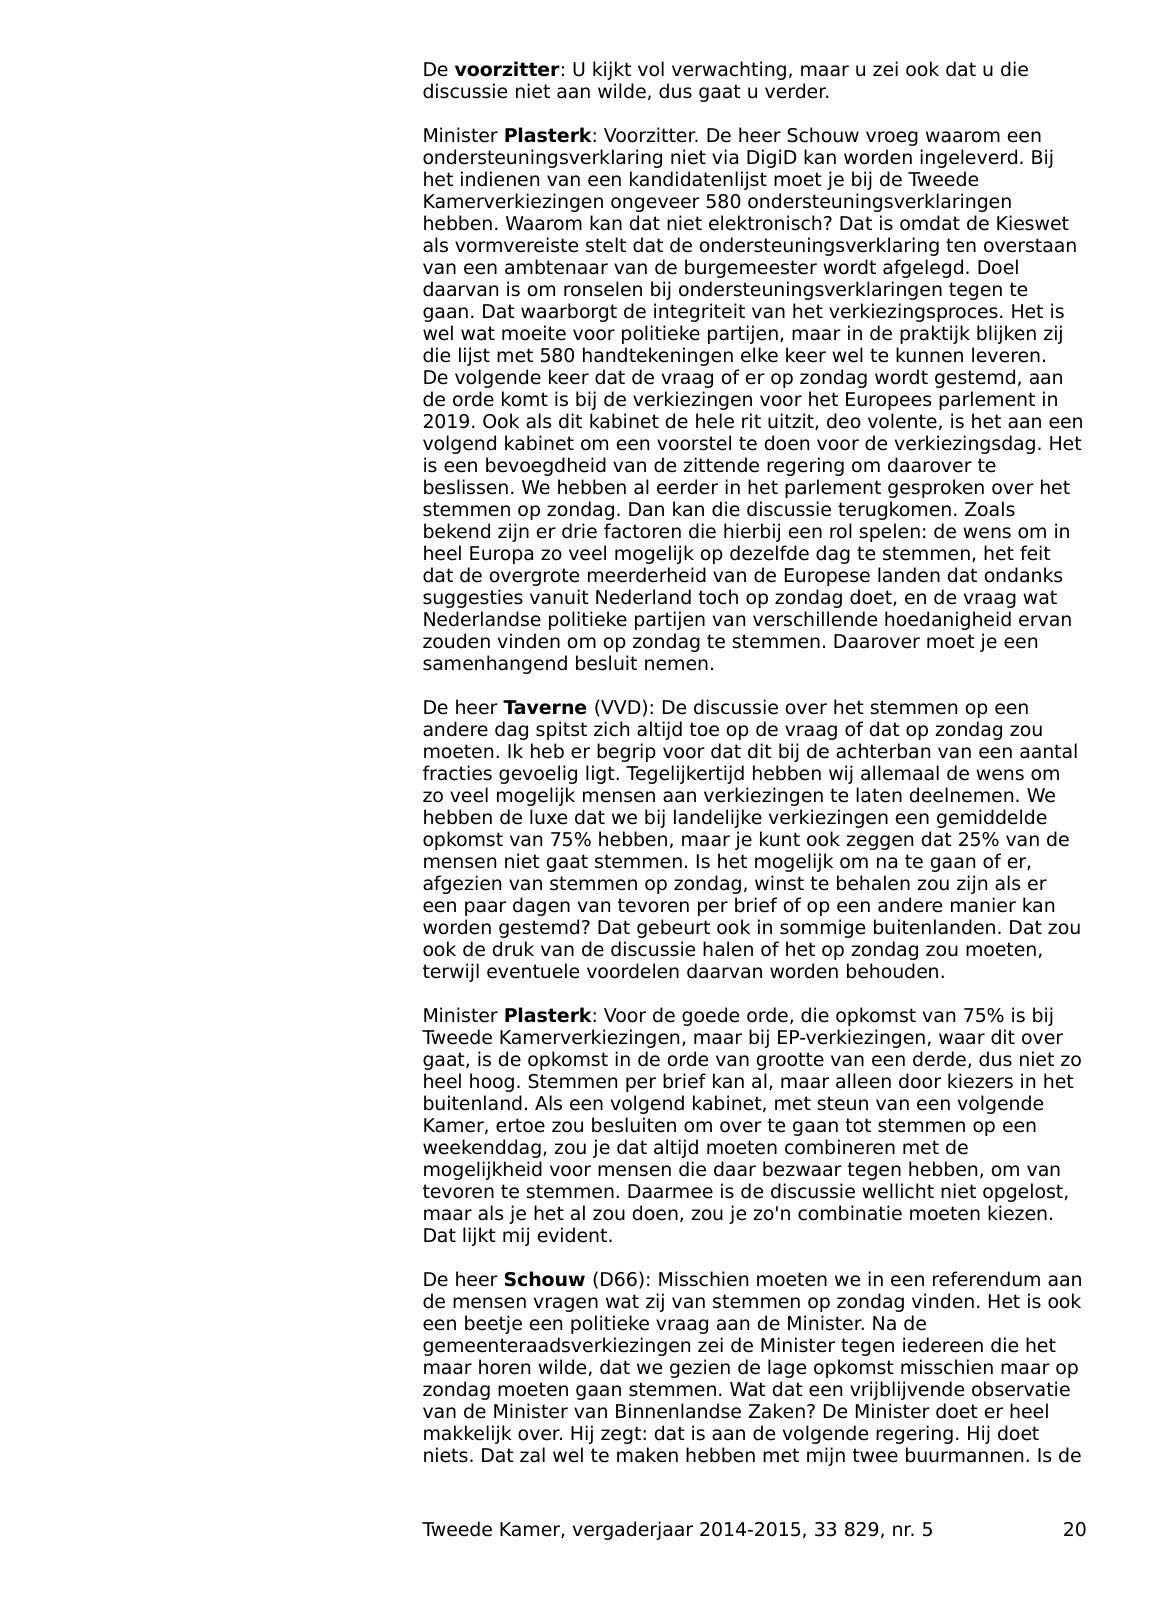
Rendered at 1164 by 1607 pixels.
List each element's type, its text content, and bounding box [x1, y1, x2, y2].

text De volgende keer dat de vraag of er op zondag wordt gestemd, aan de orde komt is bij de verkiezingen voor het Europees parlement in 2019. Ook als dit kabinet de hele rit uitzit, deo volente, is het aan een volgend kabinet om een voorstel te doen voor de verkiezingsdag. Het is een bevoegdheid van de zittende regering om daarover te beslissen. We hebben al eerder in het parlement gesproken over het stemmen op zondag. Dan kan die discussie terugkomen. Zoals bekend zijn er drie factoren die hierbij een rol spelen: de wens om in heel Europa zo veel mogelijk op dezelfde dag te stemmen, het feit dat de overgrote meerderheid van de Europese landen dat ondanks suggesties vanuit Nederland toch op zondag doet, en de vraag wat Nederlandse politieke partijen van verschillende hoedanigheid ervan zouden vinden om op zondag te stemmen. Daarover moet je een samenhangend besluit nemen. [422, 367, 1087, 675]
text De heer Schouw (D66): Misschien moeten we in een referendum aan de mensen vragen wat zij van stemmen op zondag vinden. Het is ook een beetje een politieke vraag aan de Minister. Na de gemeenteraadsverkiezingen zei de Minister tegen iedereen die het maar horen wilde, dat we gezien de lage opkomst misschien maar op zondag moeten gaan stemmen. Wat dat een vrijblijvende observatie van de Minister van Binnenlandse Zaken? De Minister doet er heel makkelijk over. Hij zegt: dat is aan de volgende regering. Hij doet niets. Dat zal wel te maken hebben met mijn twee buurmannen. Is de [422, 1269, 1087, 1467]
text De heer Taverne (VVD): De discussie over het stemmen op een andere dag spitst zich altijd toe op de vraag of dat op zondag zou moeten. Ik heb er begrip voor dat dit bij de achterban van een aantal fracties gevoelig ligt. Tegelijkertijd hebben wij allemaal de wens om zo veel mogelijk mensen aan verkiezingen te laten deelnemen. We hebben de luxe dat we bij landelijke verkiezingen een gemiddelde opkomst van 75% hebben, maar je kunt ook zeggen dat 25% van de mensen niet gaat stemmen. Is het mogelijk om na te gaan of er, afgezien van stemmen op zondag, winst te behalen zou zijn als er een paar dagen van tevoren per brief of op een andere manier kan worden gestemd? Dat gebeurt ook in sommige buitenlanden. Dat zou ook de druk van de discussie halen of het op zondag zou moeten, terwijl eventuele voordelen daarvan worden behouden. [422, 697, 1087, 983]
text Minister Plasterk: Voor de goede orde, die opkomst van 75% is bij Tweede Kamerverkiezingen, maar bij EP-verkiezingen, waar dit over gaat, is de opkomst in de orde van grootte van een derde, dus niet zo heel hoog. Stemmen per brief kan al, maar alleen door kiezers in het buitenland. Als een volgend kabinet, met steun van een volgende Kamer, ertoe zou besluiten om over te gaan tot stemmen op een weekenddag, zou je dat altijd moeten combineren met de mogelijkheid voor mensen die daar bezwaar tegen hebben, om van tevoren te stemmen. Daarmee is de discussie wellicht niet opgelost, maar als je het al zou doen, zou je zo'n combinatie moeten kiezen. Dat lijkt mij evident. [422, 1005, 1087, 1247]
text Minister Plasterk: Voorzitter. De heer Schouw vroeg waarom een ondersteuningsverklaring niet via DigiD kan worden ingeleverd. Bij het indienen van een kandidatenlijst moet je bij de Tweede Kamerverkiezingen ongeveer 580 ondersteuningsverklaringen hebben. Waarom kan dat niet elektronisch? Dat is omdat de Kieswet als vormvereiste stelt dat de ondersteuningsverklaring ten overstaan van een ambtenaar van de burgemeester wordt afgelegd. Doel daarvan is om ronselen bij ondersteuningsverklaringen tegen te gaan. Dat waarborgt de integriteit van het verkiezingsproces. Het is wel wat moeite voor politieke partijen, maar in de praktijk blijken zij die lijst met 580 handtekeningen elke keer wel te kunnen leveren. [422, 125, 1087, 367]
text De voorzitter: U kijkt vol verwachting, maar u zei ook dat u die discussie niet aan wilde, dus gaat u verder. [422, 59, 1087, 103]
